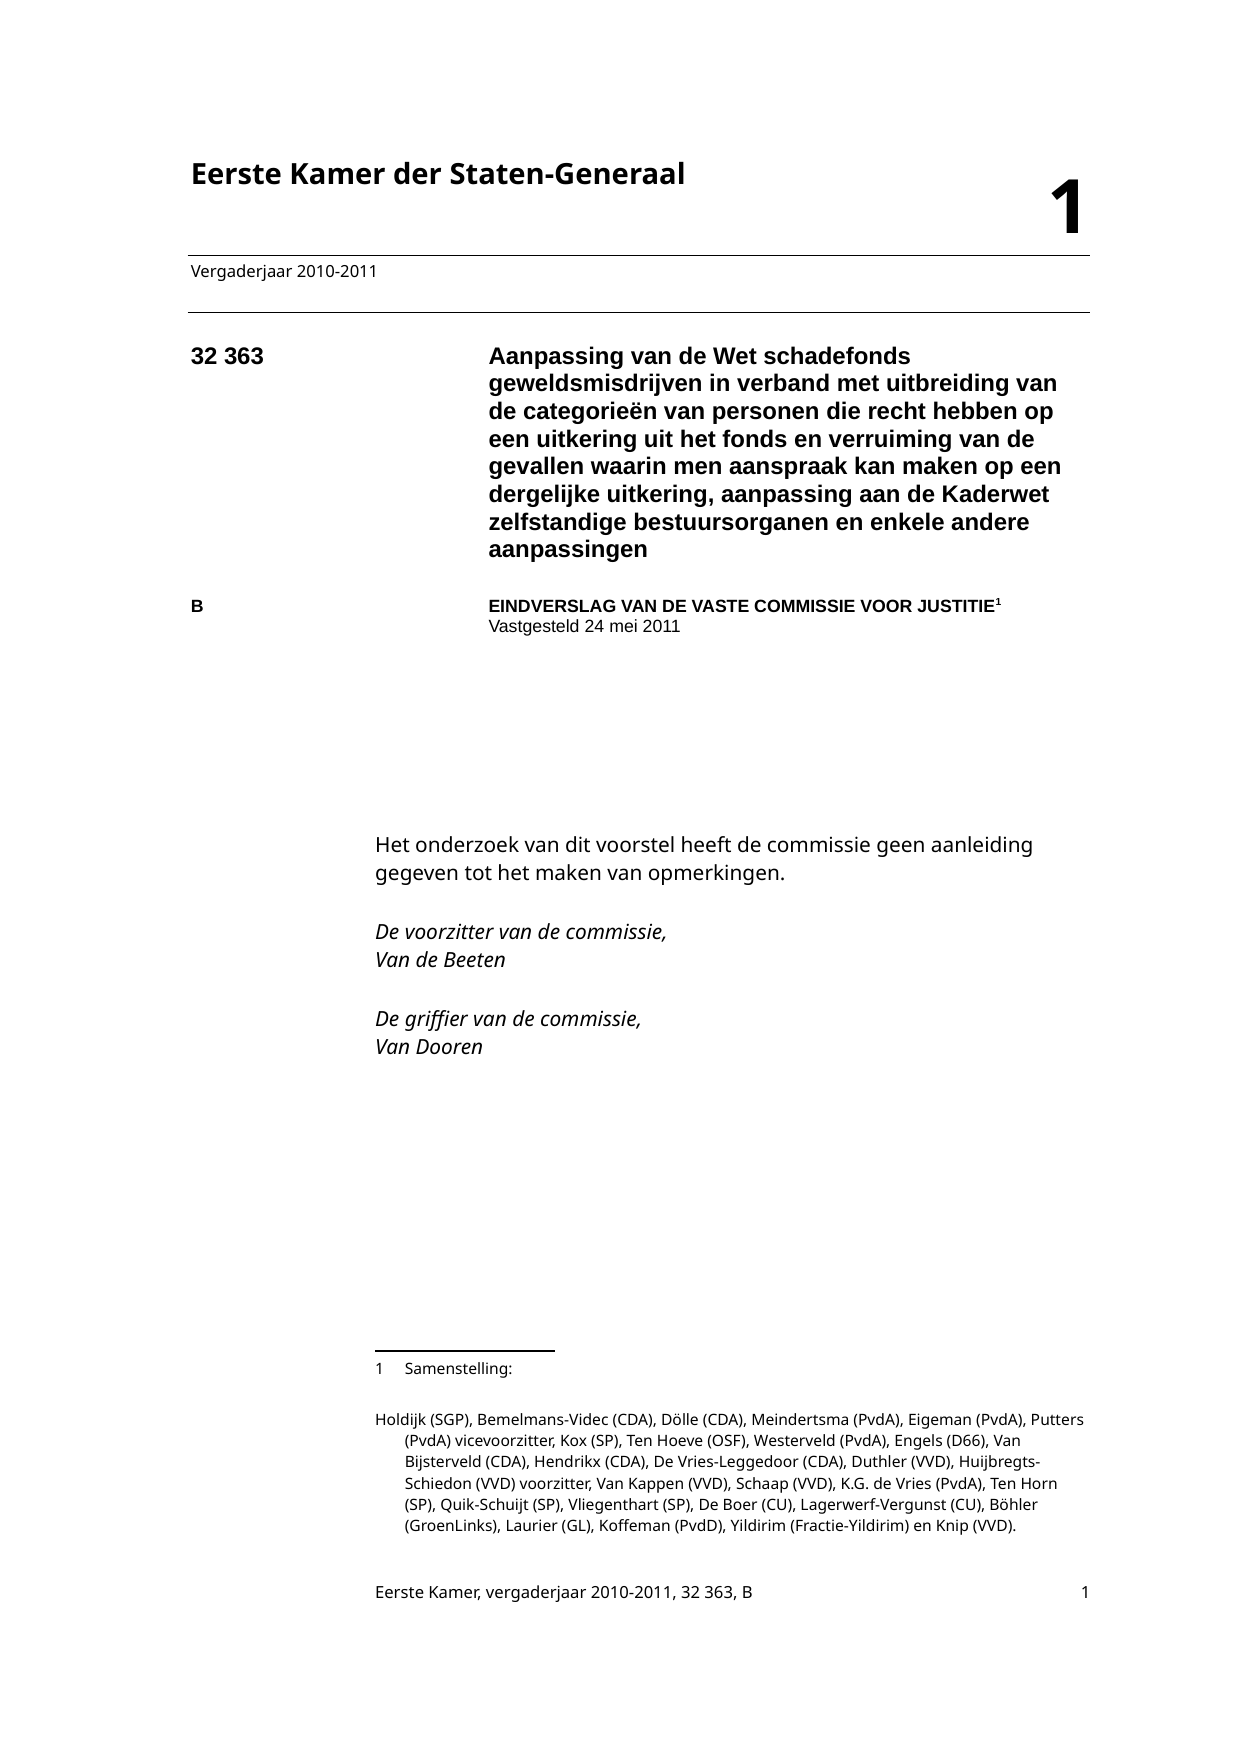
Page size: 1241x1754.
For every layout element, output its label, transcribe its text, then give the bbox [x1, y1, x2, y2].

table_cell Aanpassing van de Wet schadefonds geweldsmisdrijven in verband met uitbreiding van de categorieën van personen die recht hebben op een uitkering uit het fonds en verruiming van de gevallen waarin men aanspraak kan maken op een dergelijke uitkering, aanpassing aan de Kaderwet zelfstandige bestuursorganen en enkele andere aanpassingen [485, 339, 1090, 593]
table_header Eerste Kamer der Staten-Generaal [188, 150, 909, 255]
table_cell [188, 313, 485, 339]
text Het onderzoek van dit voorstel heeft de commissie geen aanleiding gegeven tot het maken van opmerkingen. [375, 830, 1090, 887]
table_header 1 [910, 150, 1090, 255]
table_cell EINDVERSLAG VAN DE VASTE COMMISSIE VOOR JUSTITIE Vastgesteld 24 mei 2011 [485, 593, 1090, 712]
table_cell Vergaderjaar 2010-2011 [188, 256, 485, 312]
text Van Dooren [375, 1032, 1090, 1061]
table_cell B [188, 593, 485, 712]
table_cell 32 363 [188, 339, 485, 593]
text De griffier van de commissie, [375, 1004, 1090, 1032]
text De voorzitter van de commissie, [375, 917, 1090, 945]
table_cell [485, 313, 1090, 339]
table_cell [485, 256, 1090, 312]
text Van de Beeten [375, 945, 1090, 974]
